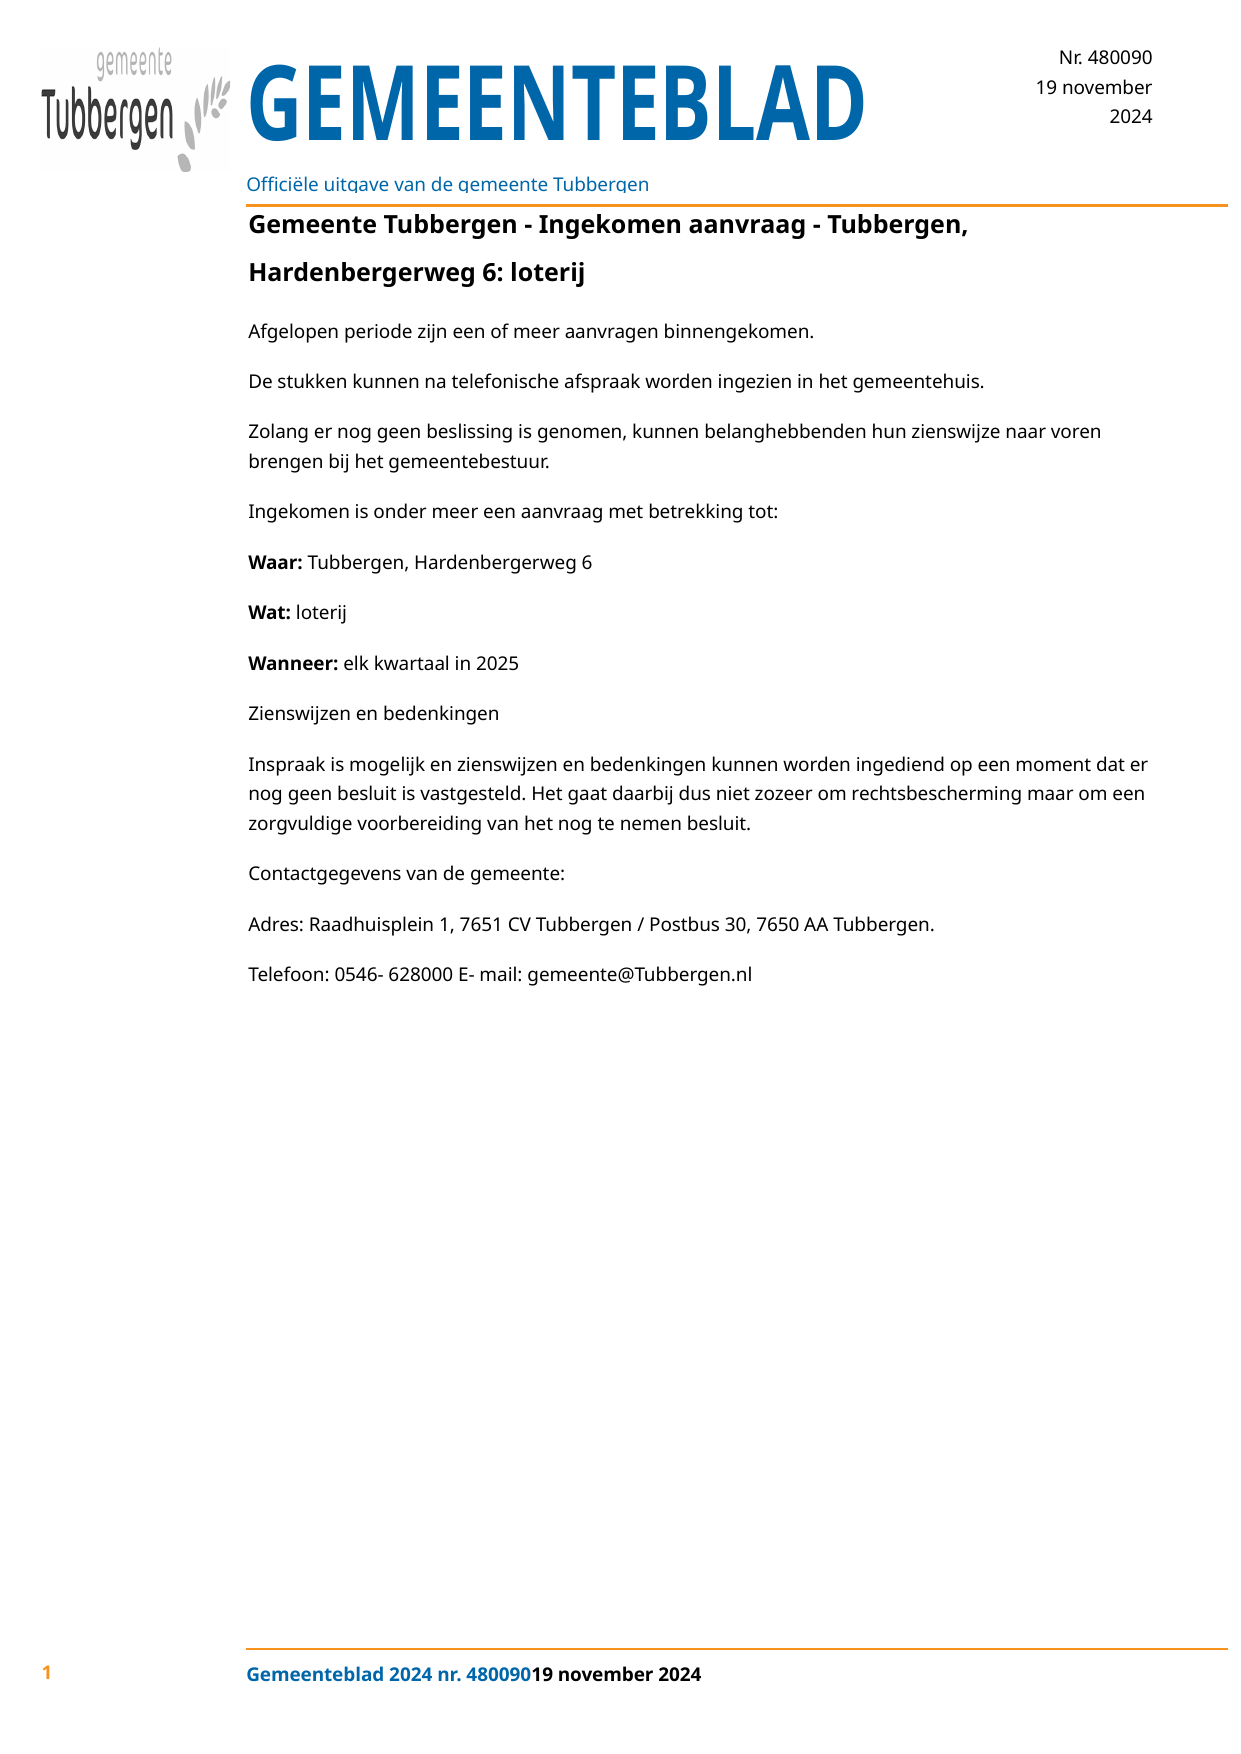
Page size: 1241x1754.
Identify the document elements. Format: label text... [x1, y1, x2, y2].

text Telefoon: 0546- 628000 E- mail: gemeente@Tubbergen.nl [248, 961, 1152, 987]
text Wanneer: elk kwartaal in 2025 [248, 650, 1152, 676]
text Ingekomen is onder meer een aanvraag met betrekking tot: [248, 499, 1152, 524]
text Gemeente Tubbergen - Ingekomen aanvraag - Tubbergen, Hardenbergerweg 6: loterij [248, 207, 1152, 288]
picture [41, 47, 231, 172]
text Inspraak is mogelijk en zienswijzen en bedenkingen kunnen worden ingediend op een moment dat er nog geen besluit is vastgesteld. Het gaat daarbij dus niet zozeer om rechtsbescherming maar om een zorgvuldige voorbereiding van het nog te nemen besluit. [248, 751, 1152, 836]
text De stukken kunnen na telefonische afspraak worden ingezien in het gemeentehuis. [248, 368, 1152, 394]
text Zienswijzen en bedenkingen [248, 700, 1152, 726]
text Afgelopen periode zijn een of meer aanvragen binnengekomen. [248, 318, 1152, 344]
text Wat: loterij [248, 599, 1152, 625]
text Zolang er nog geen beslissing is genomen, kunnen belanghebbenden hun zienswijze naar voren brengen bij het gemeentebestuur. [248, 419, 1152, 474]
text Contactgegevens van de gemeente: [248, 860, 1152, 886]
text Waar: Tubbergen, Hardenbergerweg 6 [248, 549, 1152, 575]
text Adres: Raadhuisplein 1, 7651 CV Tubbergen / Postbus 30, 7650 AA Tubbergen. [248, 911, 1152, 937]
